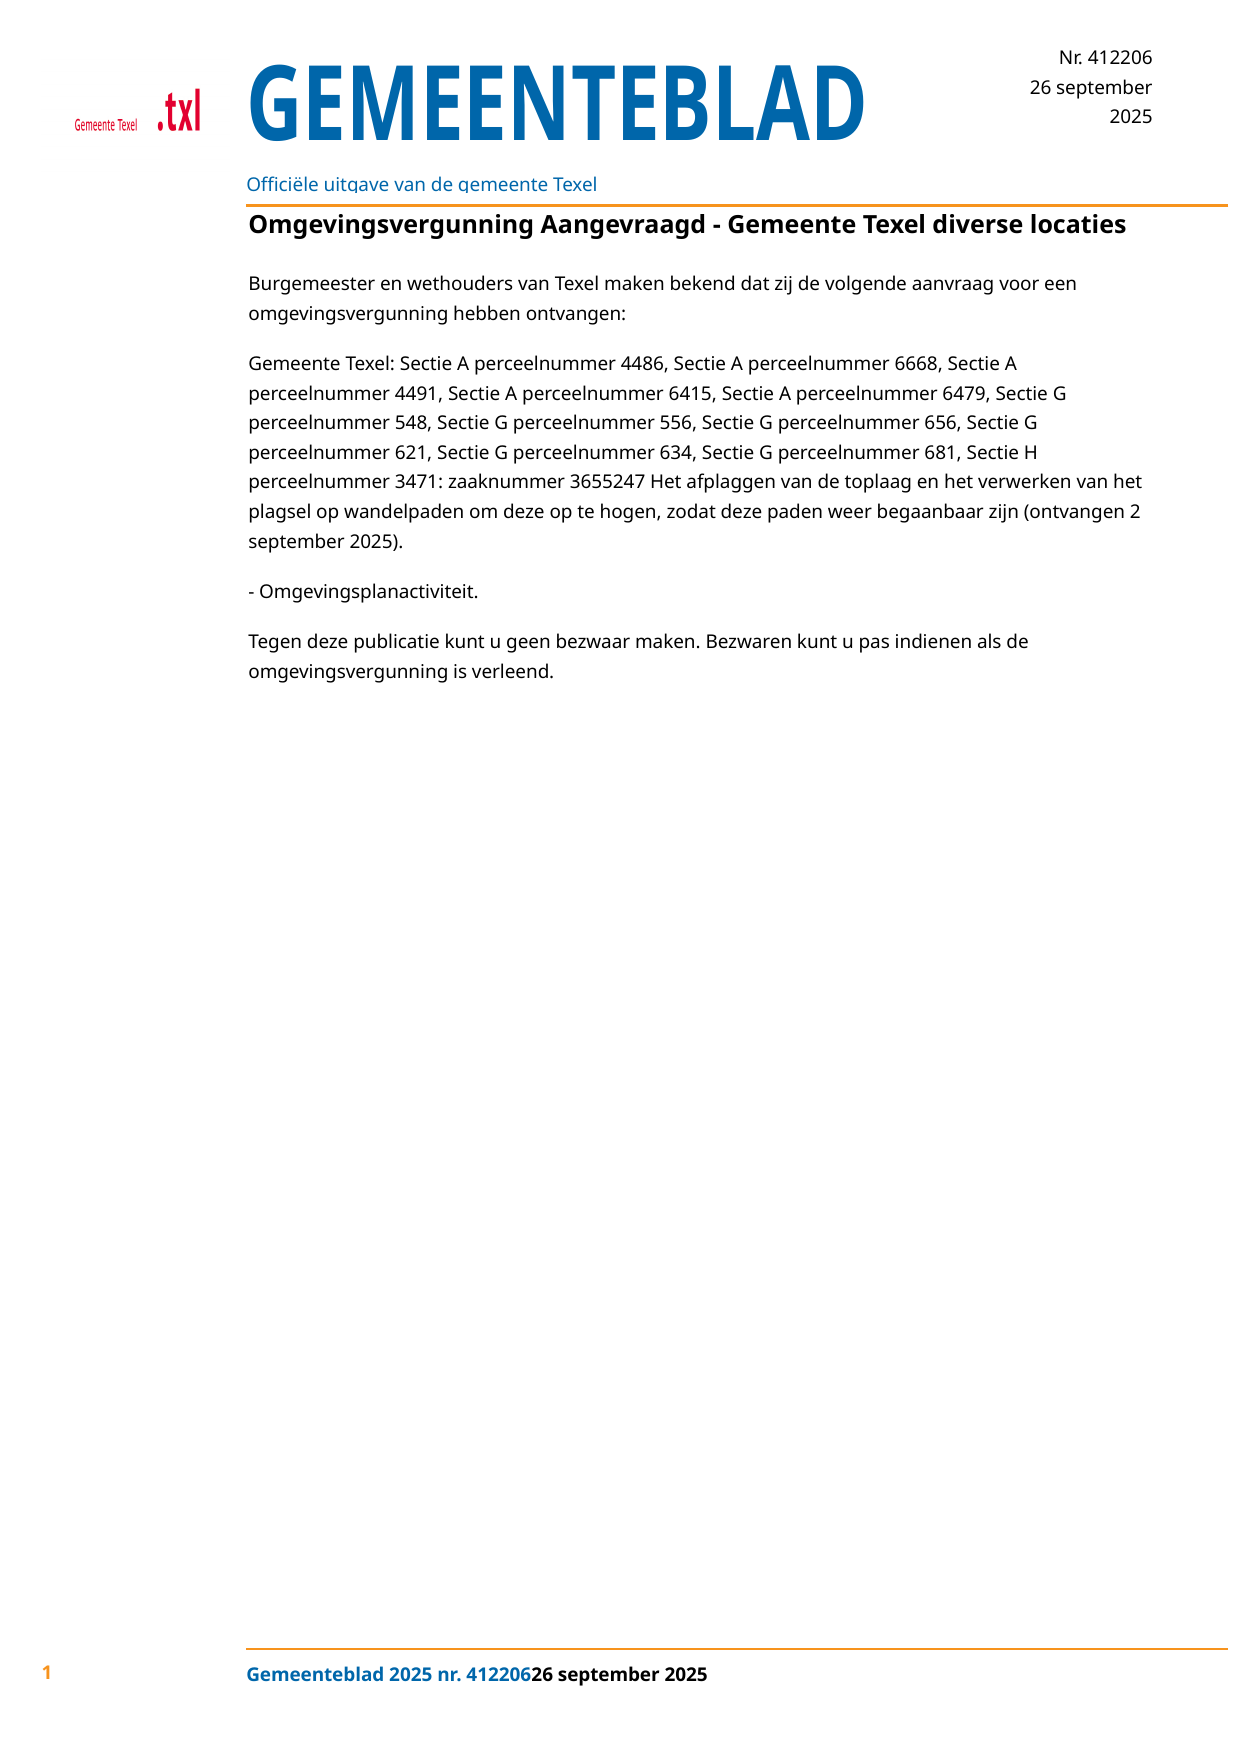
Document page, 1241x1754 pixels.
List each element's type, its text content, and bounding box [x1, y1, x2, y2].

text - Omgevingsplanactiviteit. [248, 578, 1152, 604]
text Tegen deze publicatie kunt u geen bezwaar maken. Bezwaren kunt u pas indienen als de omgevingsvergunning is verleend. [248, 629, 1152, 684]
text Omgevingsvergunning Aangevraagd - Gemeente Texel diverse locaties [248, 207, 1152, 241]
picture [41, 47, 231, 172]
text Gemeente Texel: Sectie A perceelnummer 4486, Sectie A perceelnummer 6668, Sectie A perceelnummer 4491, Sectie A perceelnummer 6415, Sectie A perceelnummer 6479, Sectie G perceelnummer 548, Sectie G perceelnummer 556, Sectie G perceelnummer 656, Sectie G perceelnummer 621, Sectie G perceelnummer 634, Sectie G perceelnummer 681, Sectie H perceelnummer 3471: zaaknummer 3655247 Het afplaggen van de toplaag en het verwerken van het plagsel op wandelpaden om deze op te hogen, zodat deze paden weer begaanbaar zijn (ontvangen 2 september 2025). [248, 350, 1152, 553]
text Burgemeester en wethouders van Texel maken bekend dat zij de volgende aanvraag voor een omgevingsvergunning hebben ontvangen: [248, 270, 1152, 326]
